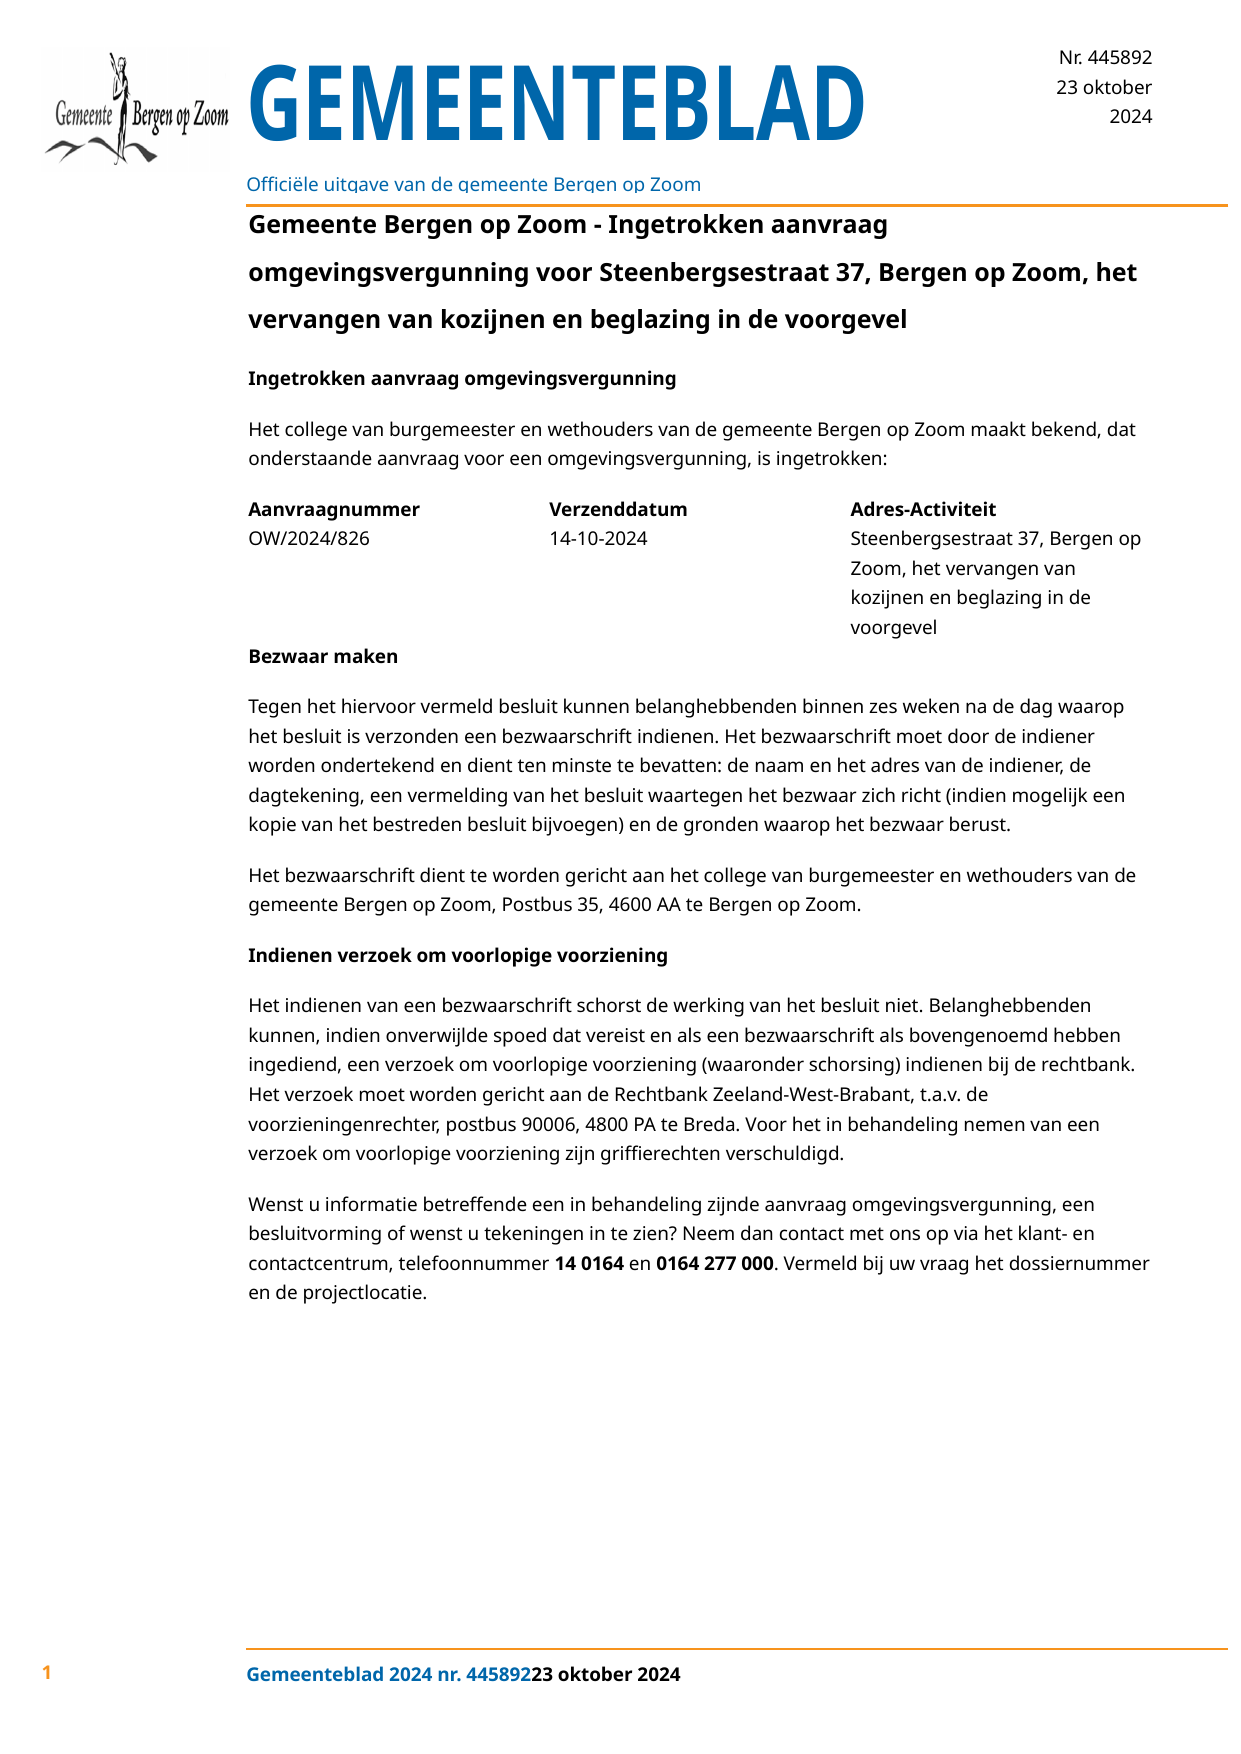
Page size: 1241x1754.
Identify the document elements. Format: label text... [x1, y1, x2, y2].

text Indienen verzoek om voorlopige voorziening [248, 942, 1152, 968]
table_header OW/2024/826 [248, 525, 549, 639]
picture [41, 47, 231, 172]
text Het college van burgemeester en wethouders van de gemeente Bergen op Zoom maakt bekend, dat onderstaande aanvraag voor een omgevingsvergunning, is ingetrokken: [248, 416, 1152, 471]
text Het indienen van een bezwaarschrift schorst de werking van het besluit niet. Belanghebbenden kunnen, indien onverwijlde spoed dat vereist en als een bezwaarschrift als bovengenoemd hebben ingediend, een verzoek om voorlopige voorziening (waaronder schorsing) indienen bij de rechtbank. Het verzoek moet worden gericht aan de Rechtbank Zeeland-West-Brabant, t.a.v. de voorzieningenrechter, postbus 90006, 4800 PA te Breda. Voor het in behandeling nemen van een verzoek om voorlopige voorziening zijn griffierechten verschuldigd. [248, 992, 1152, 1166]
table_header Verzenddatum [549, 496, 850, 522]
table_header Aanvraagnummer [248, 496, 549, 522]
table_header 14-10-2024 [549, 525, 850, 639]
table_header Steenbergsestraat 37, Bergen op Zoom, het vervangen van kozijnen en beglazing in de voorgevel [850, 525, 1152, 639]
text Gemeente Bergen op Zoom - Ingetrokken aanvraag omgevingsvergunning voor Steenbergsestraat 37, Bergen op Zoom, het vervangen van kozijnen en beglazing in de voorgevel [248, 207, 1152, 336]
text Wenst u informatie betreffende een in behandeling zijnde aanvraag omgevingsvergunning, een besluitvorming of wenst u tekeningen in te zien? Neem dan contact met ons op via het klant- en contactcentrum, telefoonnummer 14 0164 en 0164 277 000. Vermeld bij uw vraag het dossiernummer en de projectlocatie. [248, 1191, 1152, 1305]
text Bezwaar maken [248, 643, 1152, 668]
text Het bezwaarschrift dient te worden gericht aan het college van burgemeester en wethouders van de gemeente Bergen op Zoom, Postbus 35, 4600 AA te Bergen op Zoom. [248, 862, 1152, 917]
text Tegen het hiervoor vermeld besluit kunnen belanghebbenden binnen zes weken na de dag waarop het besluit is verzonden een bezwaarschrift indienen. Het bezwaarschrift moet door de indiener worden ondertekend en dient ten minste te bevatten: de naam en het adres van de indiener, de dagtekening, een vermelding van het besluit waartegen het bezwaar zich richt (indien mogelijk een kopie van het bestreden besluit bijvoegen) en de gronden waarop het bezwaar berust. [248, 693, 1152, 837]
text Ingetrokken aanvraag omgevingsvergunning [248, 366, 1152, 391]
table_header Adres-Activiteit [850, 496, 1152, 522]
